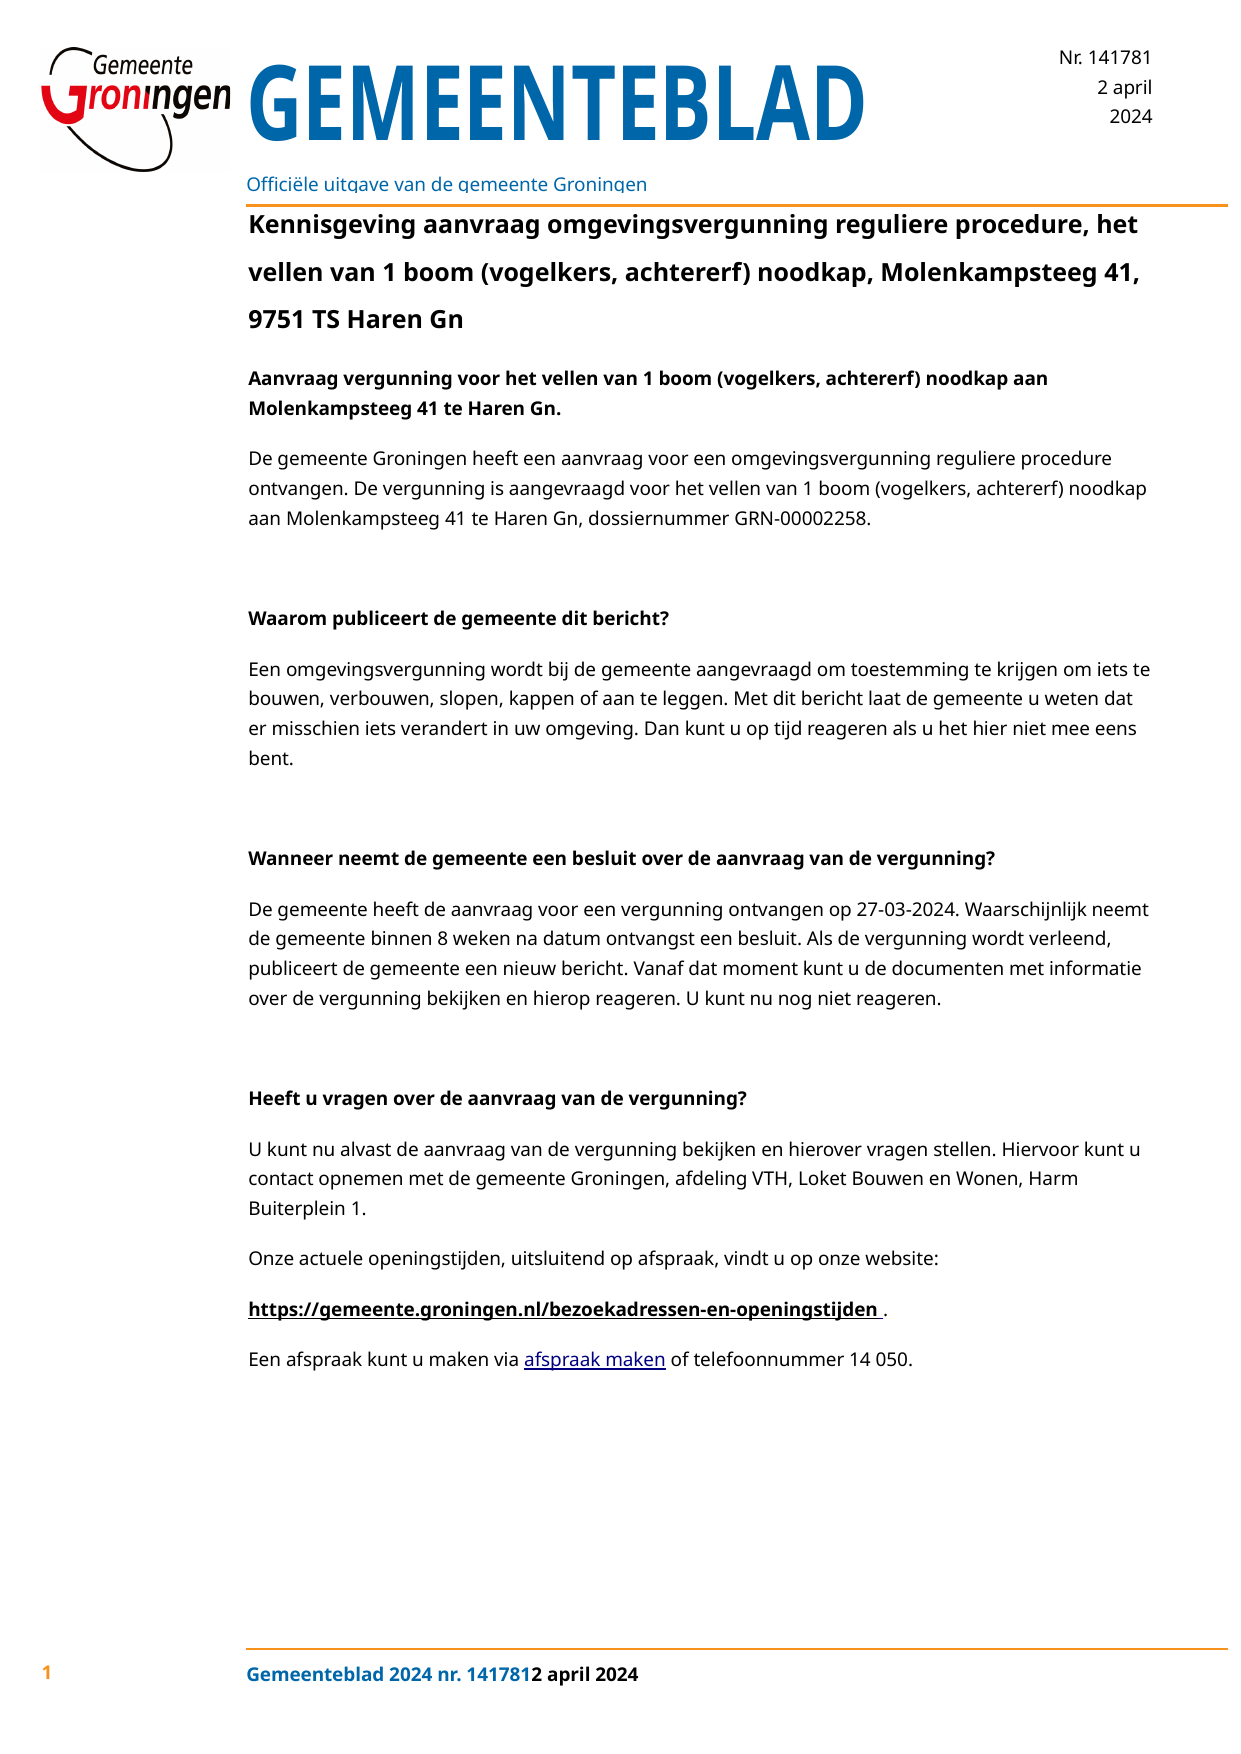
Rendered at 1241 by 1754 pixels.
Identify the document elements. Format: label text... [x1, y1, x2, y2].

text Onze actuele openingstijden, uitsluitend op afspraak, vindt u op onze website: [248, 1246, 1152, 1271]
text Wanneer neemt de gemeente een besluit over de aanvraag van de vergunning? [248, 846, 1152, 871]
text Een afspraak kunt u maken via afspraak maken of telefoonnummer 14 050. [248, 1346, 1152, 1372]
text Aanvraag vergunning voor het vellen van 1 boom (vogelkers, achtererf) noodkap aan Molenkampsteeg 41 te Haren Gn. [248, 366, 1152, 421]
text U kunt nu alvast de aanvraag van de vergunning bekijken en hierover vragen stellen. Hiervoor kunt u contact opnemen met de gemeente Groningen, afdeling VTH, Loket Bouwen en Wonen, Harm Buiterplein 1. [248, 1136, 1152, 1221]
text De gemeente Groningen heeft een aanvraag voor een omgevingsvergunning reguliere procedure ontvangen. De vergunning is aangevraagd voor het vellen van 1 boom (vogelkers, achtererf) noodkap aan Molenkampsteeg 41 te Haren Gn, dossiernummer GRN-00002258. [248, 446, 1152, 530]
text Heeft u vragen over de aanvraag van de vergunning? [248, 1086, 1152, 1111]
text De gemeente heeft de aanvraag voor een vergunning ontvangen op 27-03-2024. Waarschijnlijk neemt de gemeente binnen 8 weken na datum ontvangst een besluit. Als de vergunning wordt verleend, publiceert de gemeente een nieuw bericht. Vanaf dat moment kunt u de documenten met informatie over de vergunning bekijken en hierop reageren. U kunt nu nog niet reageren. [248, 896, 1152, 1010]
text Waarom publiceert de gemeente dit bericht? [248, 606, 1152, 631]
text Kennisgeving aanvraag omgevingsvergunning reguliere procedure, het vellen van 1 boom (vogelkers, achtererf) noodkap, Molenkampsteeg 41, 9751 TS Haren Gn [248, 207, 1152, 336]
picture [41, 47, 231, 172]
text https://gemeente.groningen.nl/bezoekadressen-en-openingstijden . [248, 1296, 1152, 1322]
text Een omgevingsvergunning wordt bij de gemeente aangevraagd om toestemming te krijgen om iets te bouwen, verbouwen, slopen, kappen of aan te leggen. Met dit bericht laat de gemeente u weten dat er misschien iets verandert in uw omgeving. Dan kunt u op tijd reageren als u het hier niet mee eens bent. [248, 656, 1152, 770]
